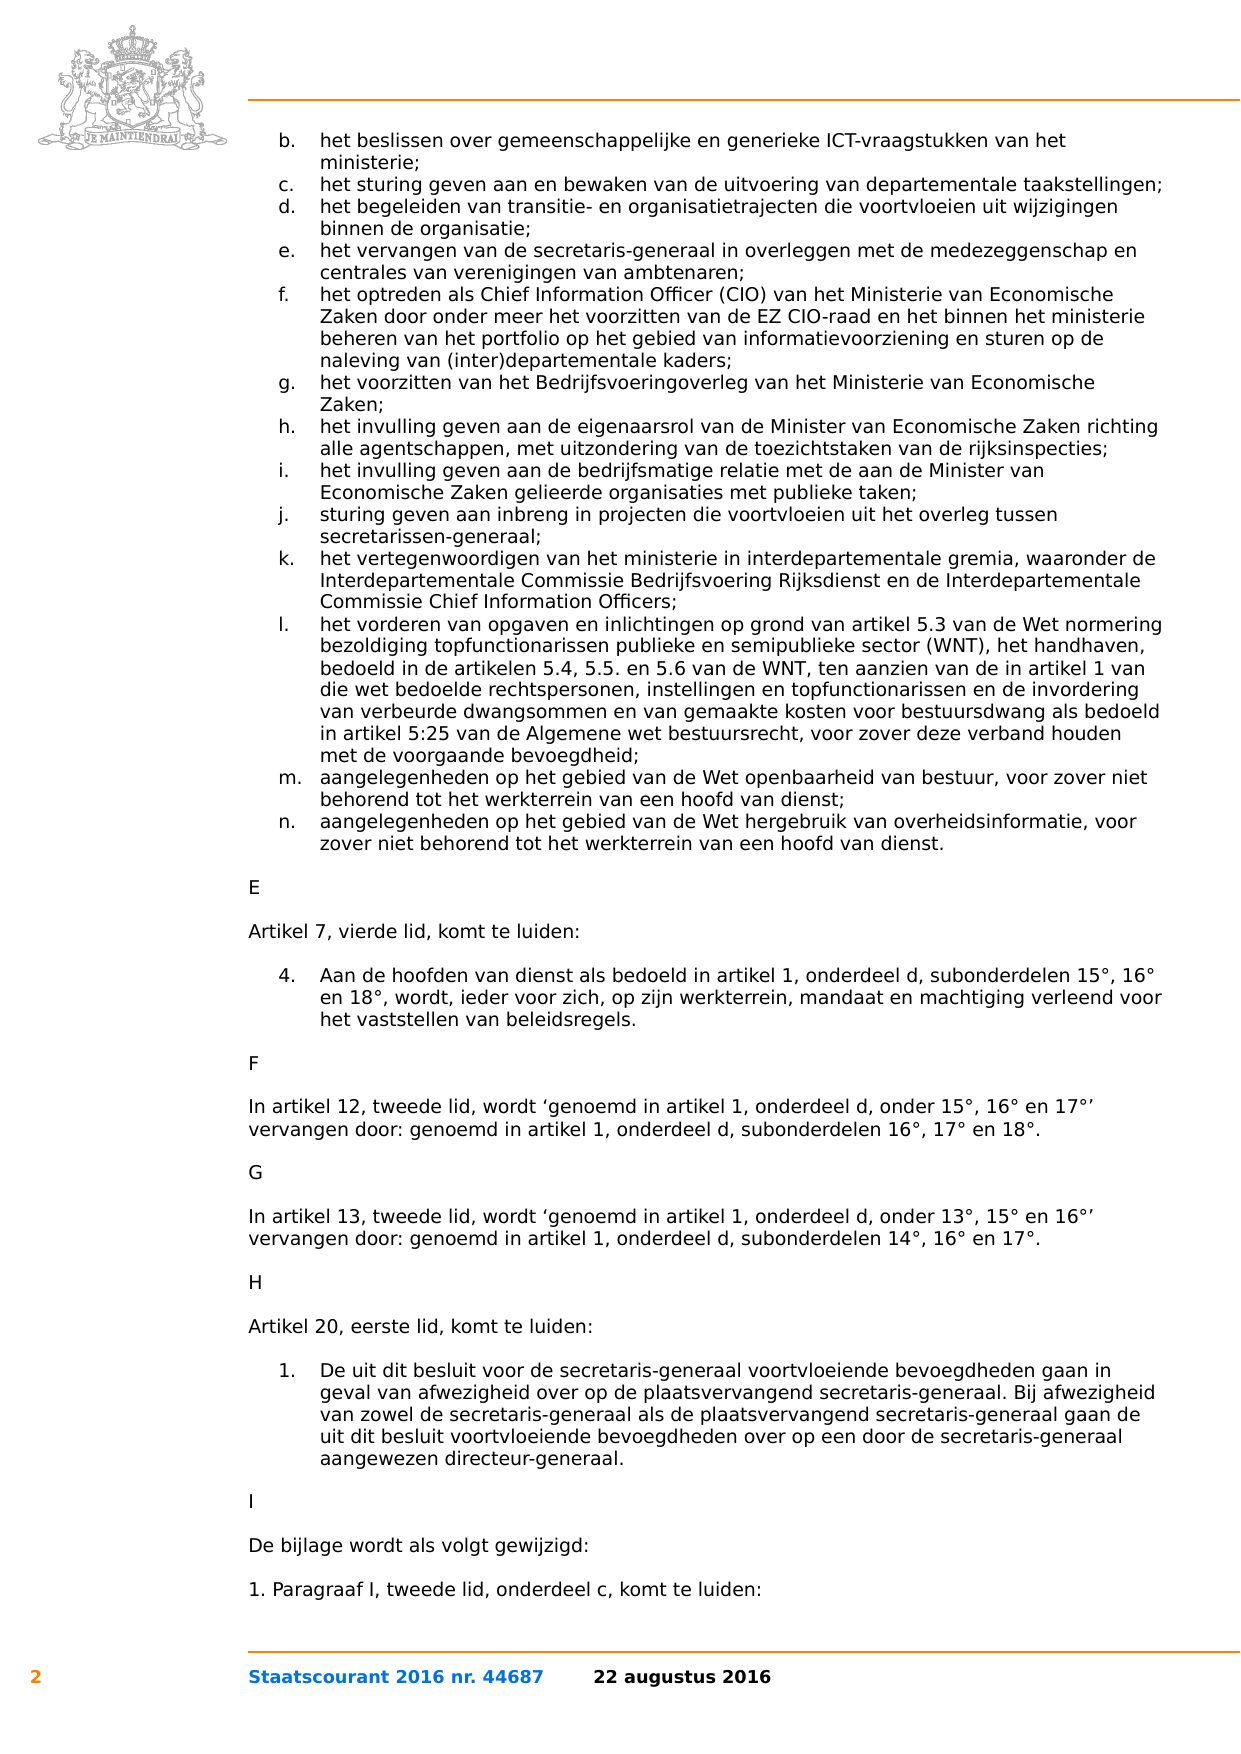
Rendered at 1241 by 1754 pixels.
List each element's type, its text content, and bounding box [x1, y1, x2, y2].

text l. het vorderen van opgaven en inlichtingen op grond van artikel 5.3 van de Wet normering bezoldiging topfunctionarissen publieke en semipublieke sector (WNT), het handhaven, bedoeld in de artikelen 5.4, 5.5. en 5.6 van de WNT, ten aanzien van de in artikel 1 van die wet bedoelde rechtspersonen, instellingen en topfunctionarissen en de invordering van verbeurde dwangsommen en van gemaakte kosten voor bestuursdwang als bedoeld in artikel 5:25 van de Algemene wet bestuursrecht, voor zover deze verband houden met de voorgaande bevoegdheid; [278, 613, 1163, 767]
text 1. De uit dit besluit voor de secretaris-generaal voortvloeiende bevoegdheden gaan in geval van afwezigheid over op de plaatsvervangend secretaris-generaal. Bij afwezigheid van zowel de secretaris-generaal als de plaatsvervangend secretaris-generaal gaan de uit dit besluit voortvloeiende bevoegdheden over op een door de secretaris-generaal aangewezen directeur-generaal. [278, 1360, 1163, 1469]
text I [248, 1491, 1163, 1513]
text G [248, 1162, 1163, 1184]
text 4. Aan de hoofden van dienst als bedoeld in artikel 1, onderdeel d, subonderdelen 15°, 16° en 18°, wordt, ieder voor zich, op zijn werkterrein, mandaat en machtiging verleend voor het vaststellen van beleidsregels. [278, 965, 1163, 1031]
text h. het invulling geven aan de eigenaarsrol van de Minister van Economische Zaken richting alle agentschappen, met uitzondering van de toezichtstaken van de rijksinspecties; [278, 416, 1163, 459]
text De bijlage wordt als volgt gewijzigd: [248, 1535, 1163, 1557]
text H [248, 1272, 1163, 1294]
text Artikel 20, eerste lid, komt te luiden: [248, 1316, 1163, 1338]
text F [248, 1053, 1163, 1074]
text In artikel 12, tweede lid, wordt ‘genoemd in artikel 1, onderdeel d, onder 15°, 16° en 17°’ vervangen door: genoemd in artikel 1, onderdeel d, subonderdelen 16°, 17° en 18°. [248, 1096, 1163, 1140]
text 1. Paragraaf I, tweede lid, onderdeel c, komt te luiden: [248, 1579, 1163, 1601]
text j. sturing geven aan inbreng in projecten die voortvloeien uit het overleg tussen secretarissen-generaal; [278, 503, 1163, 547]
text g. het voorzitten van het Bedrijfsvoeringoverleg van het Ministerie van Economische Zaken; [278, 372, 1163, 416]
text f. het optreden als Chief Information Officer (CIO) van het Ministerie van Economische Zaken door onder meer het voorzitten van de EZ CIO-raad en het binnen het ministerie beheren van het portfolio op het gebied van informatievoorziening en sturen op de naleving van (inter)departementale kaders; [278, 284, 1163, 372]
text m. aangelegenheden op het gebied van de Wet openbaarheid van bestuur, voor zover niet behorend tot het werkterrein van een hoofd van dienst; [278, 767, 1163, 811]
text n. aangelegenheden op het gebied van de Wet hergebruik van overheidsinformatie, voor zover niet behorend tot het werkterrein van een hoofd van dienst. [278, 811, 1163, 855]
text In artikel 13, tweede lid, wordt ‘genoemd in artikel 1, onderdeel d, onder 13°, 15° en 16°’ vervangen door: genoemd in artikel 1, onderdeel d, subonderdelen 14°, 16° en 17°. [248, 1206, 1163, 1250]
text b. het beslissen over gemeenschappelijke en generieke ICT-vraagstukken van het ministerie; [278, 130, 1163, 174]
text E [248, 877, 1163, 899]
text k. het vertegenwoordigen van het ministerie in interdepartementale gremia, waaronder de Interdepartementale Commissie Bedrijfsvoering Rijksdienst en de Interdepartementale Commissie Chief Information Officers; [278, 547, 1163, 613]
text Artikel 7, vierde lid, komt te luiden: [248, 921, 1163, 943]
text d. het begeleiden van transitie- en organisatietrajecten die voortvloeien uit wijzigingen binnen de organisatie; [278, 196, 1163, 240]
text i. het invulling geven aan de bedrijfsmatige relatie met de aan de Minister van Economische Zaken gelieerde organisaties met publieke taken; [278, 459, 1163, 503]
text c. het sturing geven aan en bewaken van de uitvoering van departementale taakstellingen; [278, 174, 1163, 196]
picture [38, 25, 227, 150]
text e. het vervangen van de secretaris-generaal in overleggen met de medezeggenschap en centrales van verenigingen van ambtenaren; [278, 240, 1163, 284]
